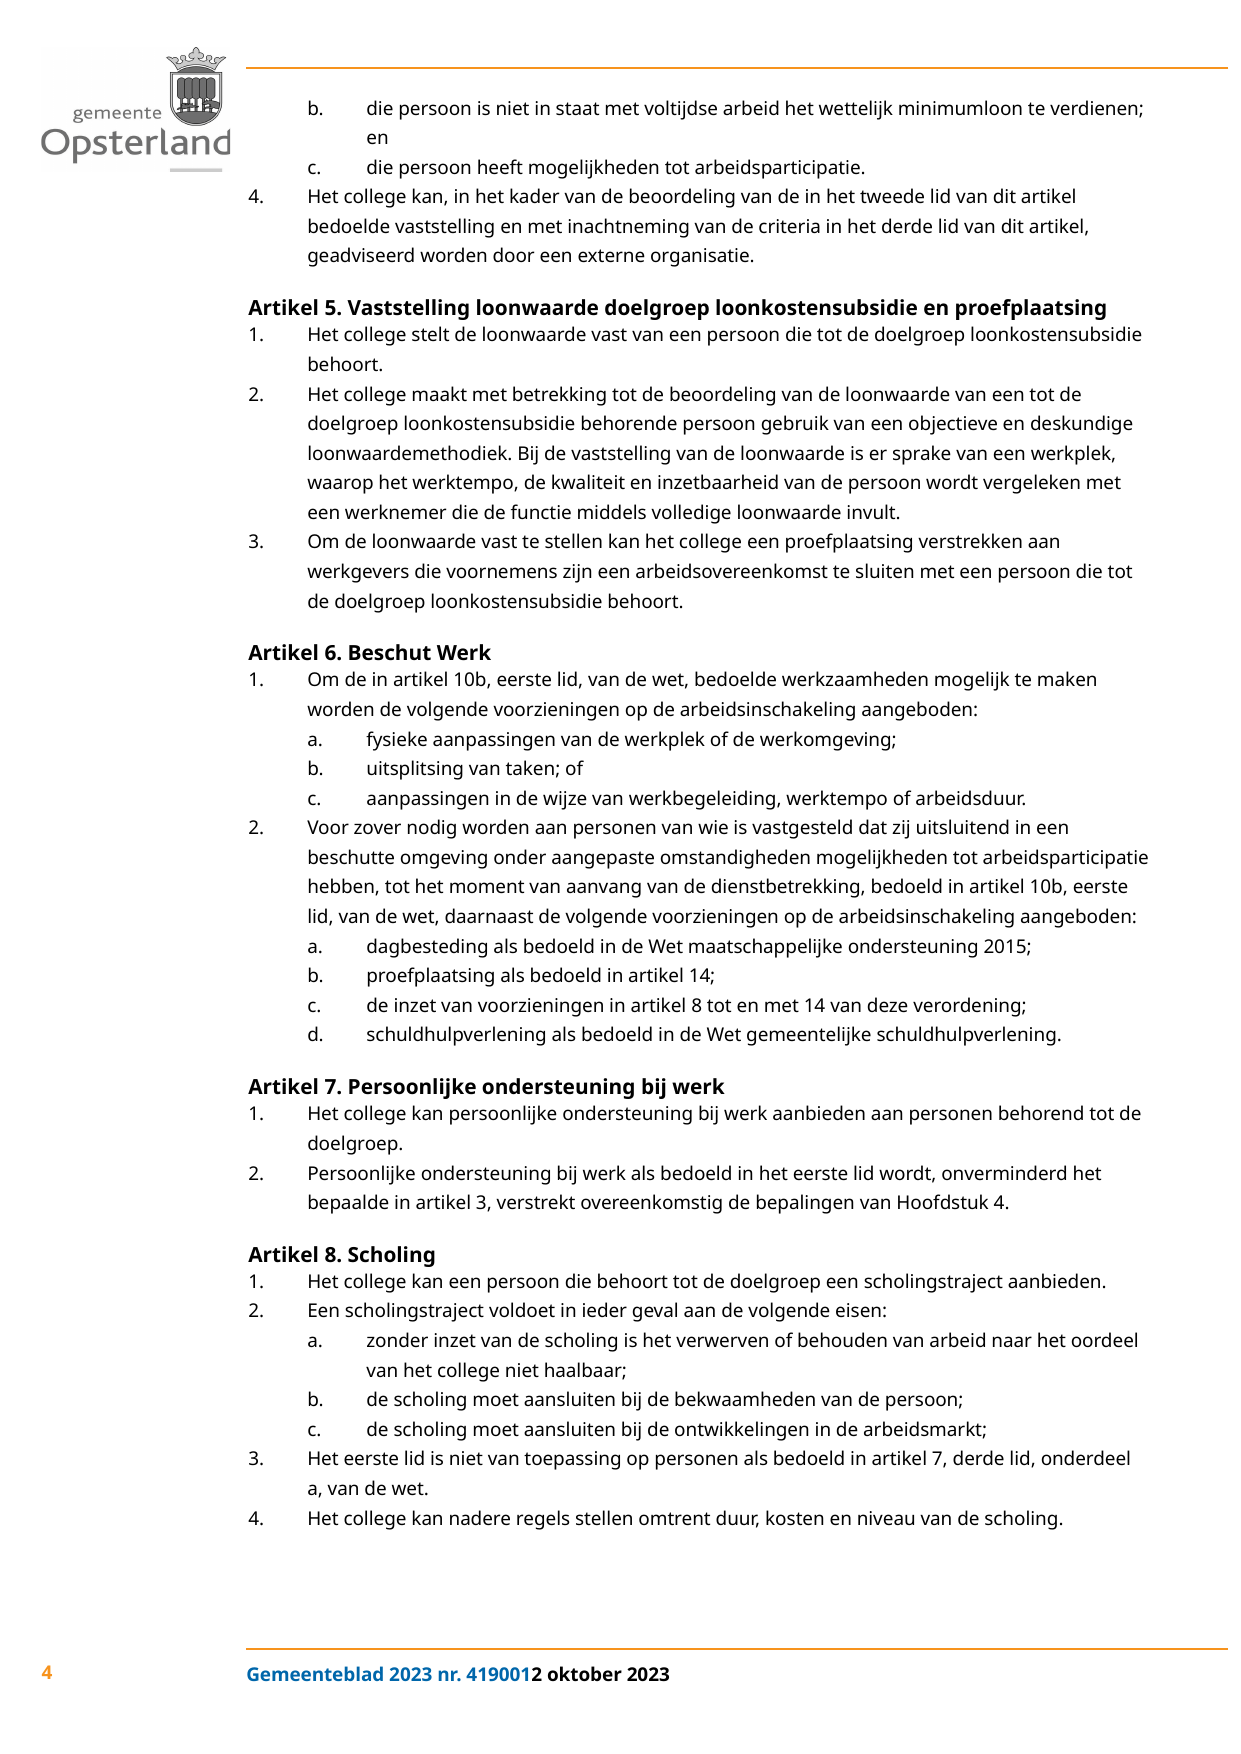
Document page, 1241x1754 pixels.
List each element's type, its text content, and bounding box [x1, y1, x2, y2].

list dagbesteding als bedoeld in de Wet maatschappelijke ondersteuning 2015; [307, 933, 1152, 959]
list Het college kan een persoon die behoort tot de doelgroep een scholingstraject aanbieden. [248, 1268, 1152, 1294]
list zonder inzet van de scholing is het verwerven of behouden van arbeid naar het oordeel van het college niet haalbaar; [307, 1327, 1152, 1383]
list Het college kan, in het kader van de beoordeling van de in het tweede lid van dit artikel bedoelde vaststelling en met inachtneming van de criteria in het derde lid van dit artikel, geadviseerd worden door een externe organisatie. [248, 183, 1152, 268]
list Het college kan nadere regels stellen omtrent duur, kosten en niveau van de scholing. [248, 1505, 1152, 1531]
list die persoon heeft mogelijkheden tot arbeidsparticipatie. [307, 154, 1152, 180]
list Persoonlijke ondersteuning bij werk als bedoeld in het eerste lid wordt, onverminderd het bepaalde in artikel 3, verstrekt overeenkomstig de bepalingen van Hoofdstuk 4. [248, 1160, 1152, 1215]
list uitsplitsing van taken; of [307, 755, 1152, 781]
picture [41, 47, 231, 172]
list Om de in artikel 10b, eerste lid, van de wet, bedoelde werkzaamheden mogelijk te maken worden de volgende voorzieningen op de arbeidsinschakeling aangeboden: [248, 667, 1152, 722]
list Het eerste lid is niet van toepassing op personen als bedoeld in artikel 7, derde lid, onderdeel a, van de wet. [248, 1446, 1152, 1501]
text Artikel 5. Vaststelling loonwaarde doelgroep loonkostensubsidie en proefplaatsing [248, 293, 1152, 322]
list de inzet van voorzieningen in artikel 8 tot en met 14 van deze verordening; [307, 992, 1152, 1018]
list Om de loonwaarde vast te stellen kan het college een proefplaatsing verstrekken aan werkgevers die voornemens zijn een arbeidsovereenkomst te sluiten met een persoon die tot de doelgroep loonkostensubsidie behoort. [248, 529, 1152, 613]
list Het college kan persoonlijke ondersteuning bij werk aanbieden aan personen behorend tot de doelgroep. [248, 1101, 1152, 1156]
list Het college maakt met betrekking tot de beoordeling van de loonwaarde van een tot de doelgroep loonkostensubsidie behorende persoon gebruik van een objectieve en deskundige loonwaardemethodiek. Bij de vaststelling van de loonwaarde is er sprake van een werkplek, waarop het werktempo, de kwaliteit en inzetbaarheid van de persoon wordt vergeleken met een werknemer die de functie middels volledige loonwaarde invult. [248, 381, 1152, 525]
list fysieke aanpassingen van de werkplek of de werkomgeving; [307, 726, 1152, 752]
list de scholing moet aansluiten bij de ontwikkelingen in de arbeidsmarkt; [307, 1416, 1152, 1442]
text Artikel 6. Beschut Werk [248, 638, 1152, 667]
list Voor zover nodig worden aan personen van wie is vastgesteld dat zij uitsluitend in een beschutte omgeving onder aangepaste omstandigheden mogelijkheden tot arbeidsparticipatie hebben, tot het moment van aanvang van de dienstbetrekking, bedoeld in artikel 10b, eerste lid, van de wet, daarnaast de volgende voorzieningen op de arbeidsinschakeling aangeboden: [248, 814, 1152, 929]
list proefplaatsing als bedoeld in artikel 14; [307, 962, 1152, 988]
list de scholing moet aansluiten bij de bekwaamheden van de persoon; [307, 1386, 1152, 1412]
list die persoon is niet in staat met voltijdse arbeid het wettelijk minimumloon te verdienen; en [307, 95, 1152, 150]
text Artikel 7. Persoonlijke ondersteuning bij werk [248, 1072, 1152, 1101]
list Het college stelt de loonwaarde vast van een persoon die tot de doelgroep loonkostensubsidie behoort. [248, 322, 1152, 377]
text Artikel 8. Scholing [248, 1240, 1152, 1268]
list Een scholingstraject voldoet in ieder geval aan de volgende eisen: [248, 1298, 1152, 1323]
list schuldhulpverlening als bedoeld in de Wet gemeentelijke schuldhulpverlening. [307, 1022, 1152, 1047]
list aanpassingen in de wijze van werkbegeleiding, werktempo of arbeidsduur. [307, 785, 1152, 811]
